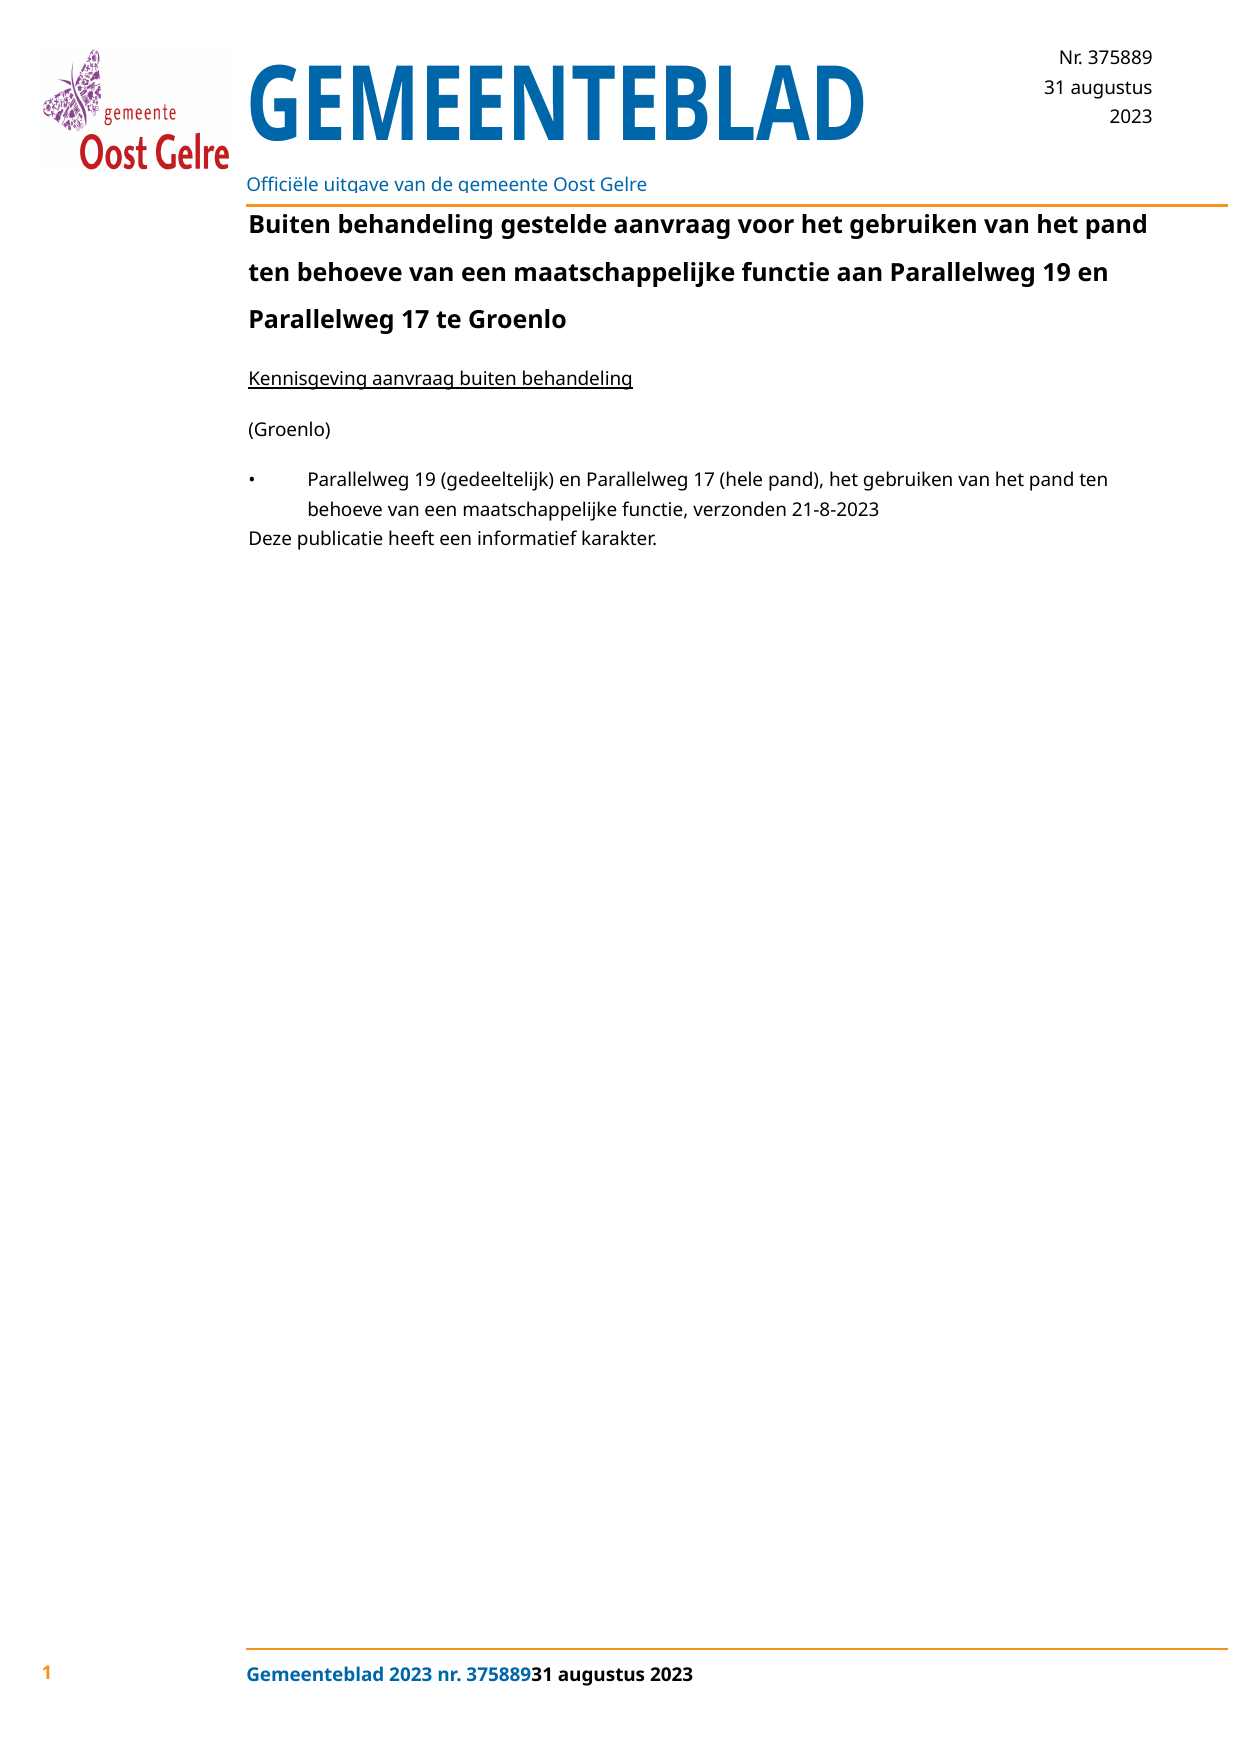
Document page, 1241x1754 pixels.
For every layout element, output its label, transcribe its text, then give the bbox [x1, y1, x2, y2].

text (Groenlo) [248, 416, 1152, 442]
picture [41, 47, 231, 172]
list Parallelweg 19 (gedeeltelijk) en Parallelweg 17 (hele pand), het gebruiken van het pand ten behoeve van een maatschappelijke functie, verzonden 21-8-2023 [248, 466, 1152, 522]
text Deze publicatie heeft een informatief karakter. [248, 526, 1152, 551]
text Buiten behandeling gestelde aanvraag voor het gebruiken van het pand ten behoeve van een maatschappelijke functie aan Parallelweg 19 en Parallelweg 17 te Groenlo [248, 207, 1152, 336]
text Kennisgeving aanvraag buiten behandeling [248, 366, 1152, 391]
